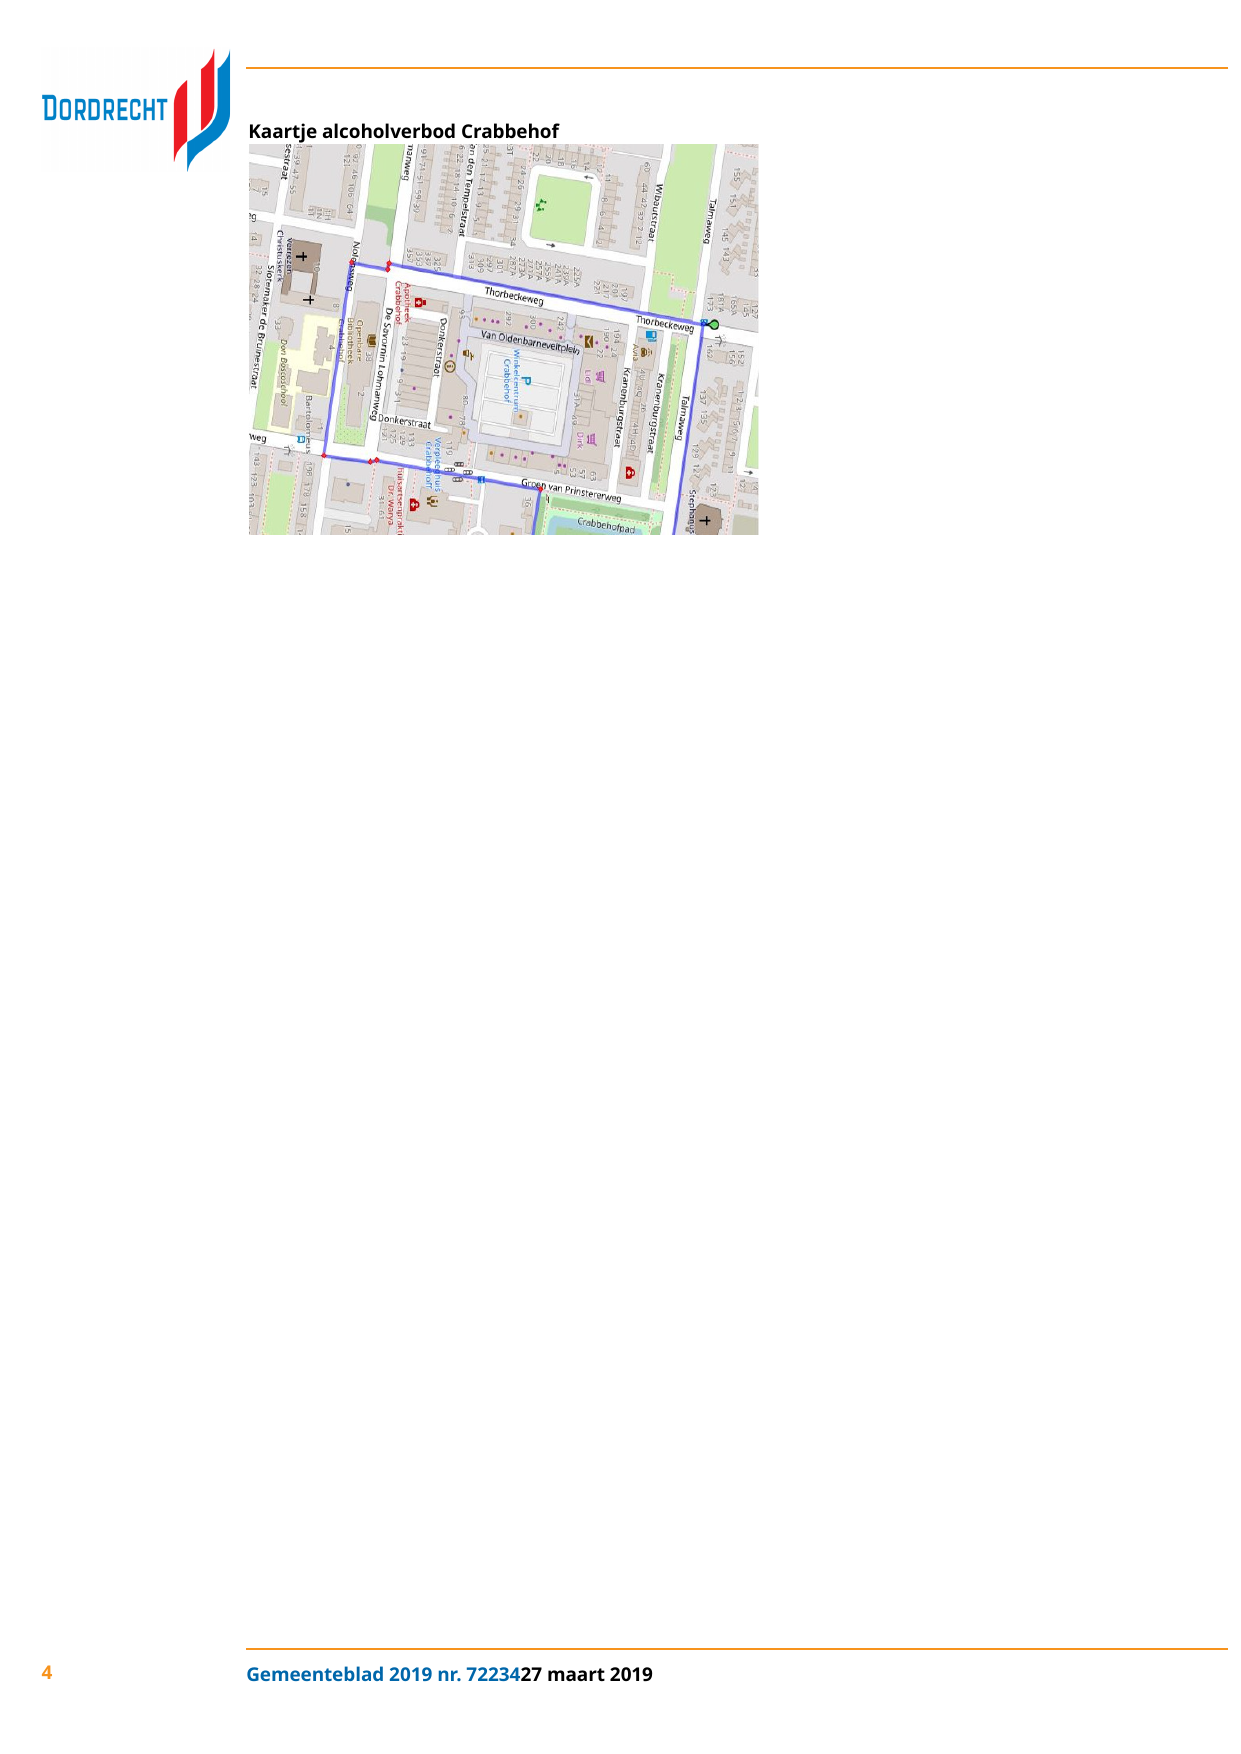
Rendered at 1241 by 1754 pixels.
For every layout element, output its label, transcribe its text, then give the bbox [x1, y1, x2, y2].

picture [248, 144, 1152, 650]
text Kaartje alcoholverbod Crabbehof [248, 116, 1152, 144]
picture [41, 47, 231, 172]
